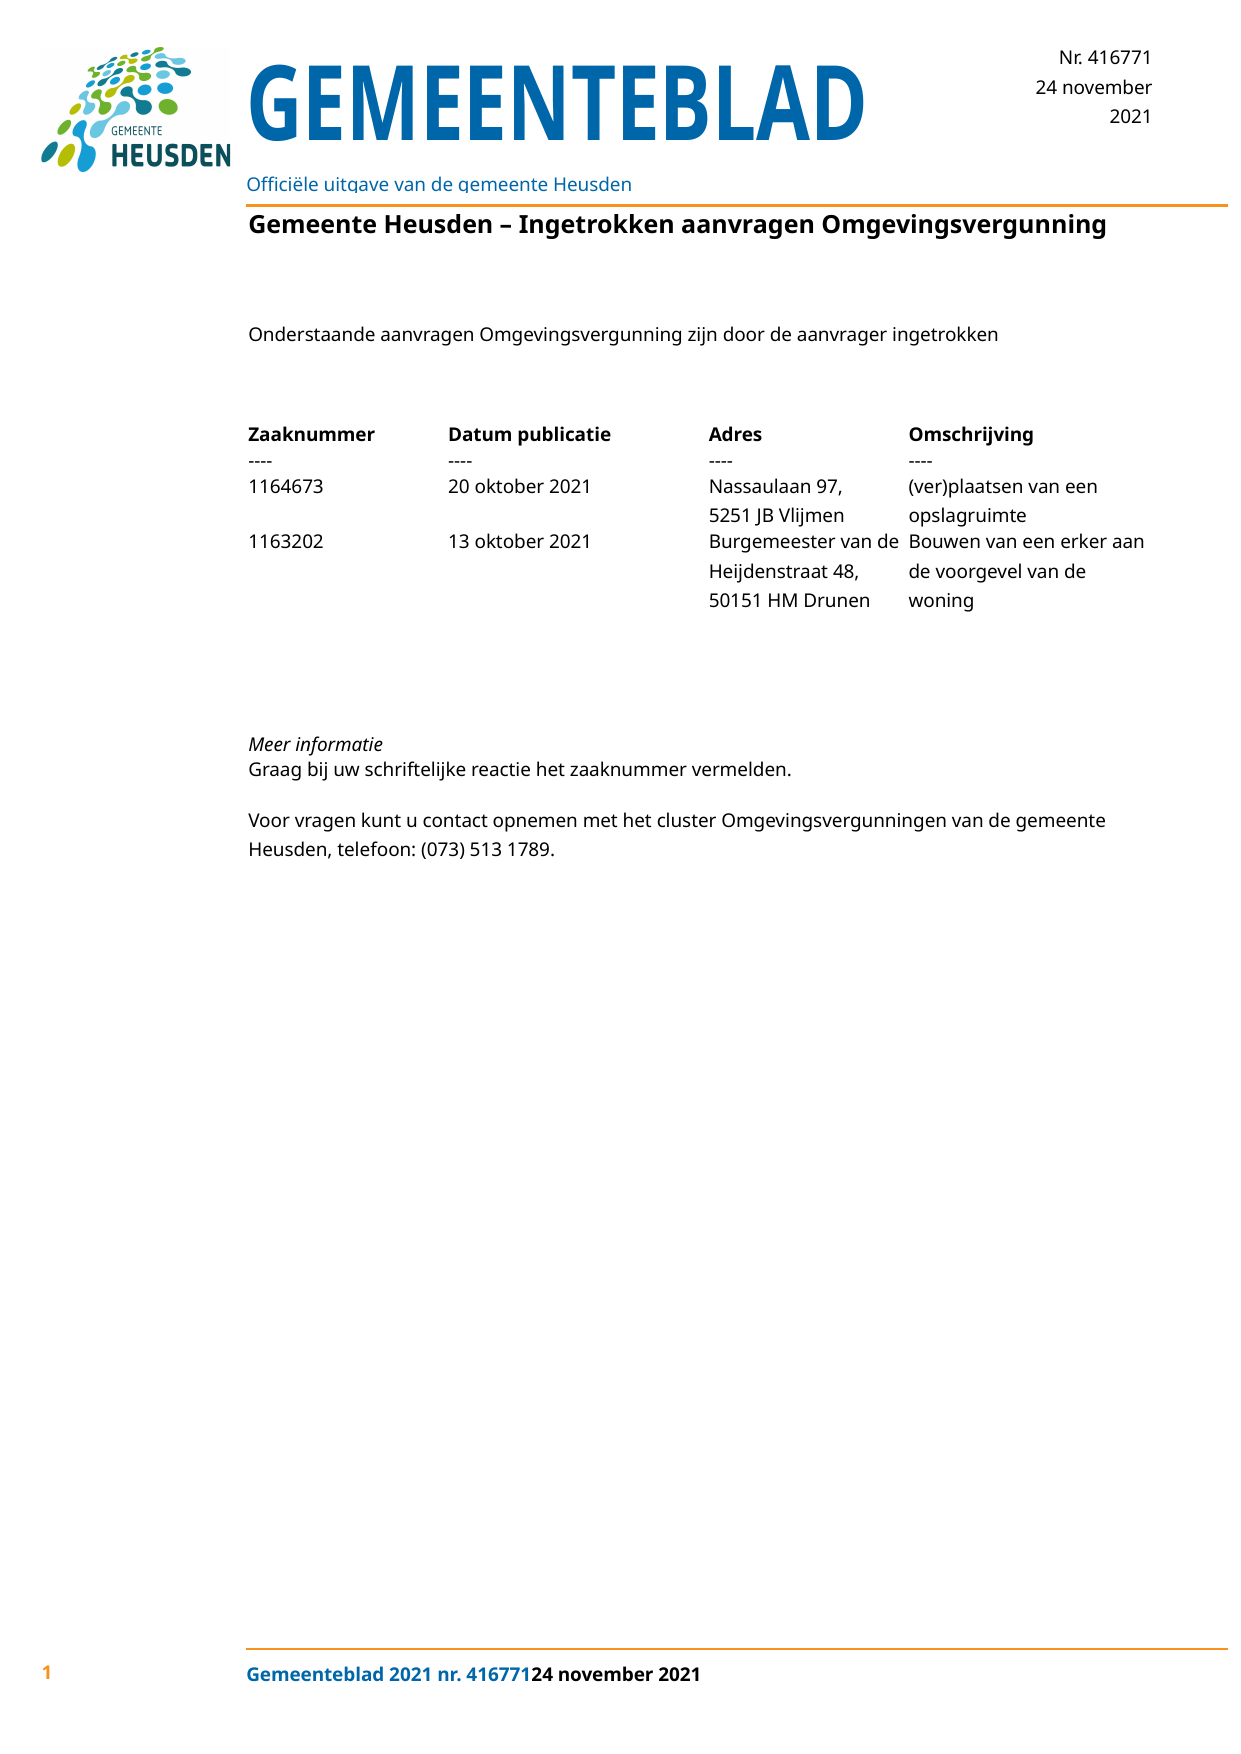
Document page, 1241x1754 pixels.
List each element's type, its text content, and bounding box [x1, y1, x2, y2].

table_header Zaaknummer [248, 422, 448, 447]
table_cell 1164673 [248, 473, 448, 528]
table_cell 20 oktober 2021 [448, 473, 708, 528]
table_cell Bouwen van een erker aan de voorgevel van de woning [908, 529, 1152, 613]
text Onderstaande aanvragen Omgevingsvergunning zijn door de aanvrager ingetrokken [248, 321, 1152, 346]
table_cell ---- [709, 448, 908, 473]
table_cell Nassaulaan 97, 5251 JB Vlijmen [709, 473, 908, 528]
table_cell 13 oktober 2021 [448, 529, 708, 613]
table_cell 1163202 [248, 529, 448, 613]
table_cell Burgemeester van de Heijdenstraat 48, 50151 HM Drunen [709, 529, 908, 613]
text Graag bij uw schriftelijke reactie het zaaknummer vermelden. [248, 757, 1152, 782]
picture [41, 47, 231, 172]
table_header Omschrijving [908, 422, 1152, 447]
table_cell ---- [908, 448, 1152, 473]
text Meer informatie [248, 731, 1152, 757]
table_cell ---- [448, 448, 708, 473]
table_cell ---- [248, 448, 448, 473]
text Gemeente Heusden – Ingetrokken aanvragen Omgevingsvergunning [248, 207, 1152, 241]
table_cell (ver)plaatsen van een opslagruimte [908, 473, 1152, 528]
table_header Adres [709, 422, 908, 447]
table_header Datum publicatie [448, 422, 708, 447]
text Voor vragen kunt u contact opnemen met het cluster Omgevingsvergunningen van de gemeente Heusden, telefoon: (073) 513 1789. [248, 807, 1152, 862]
